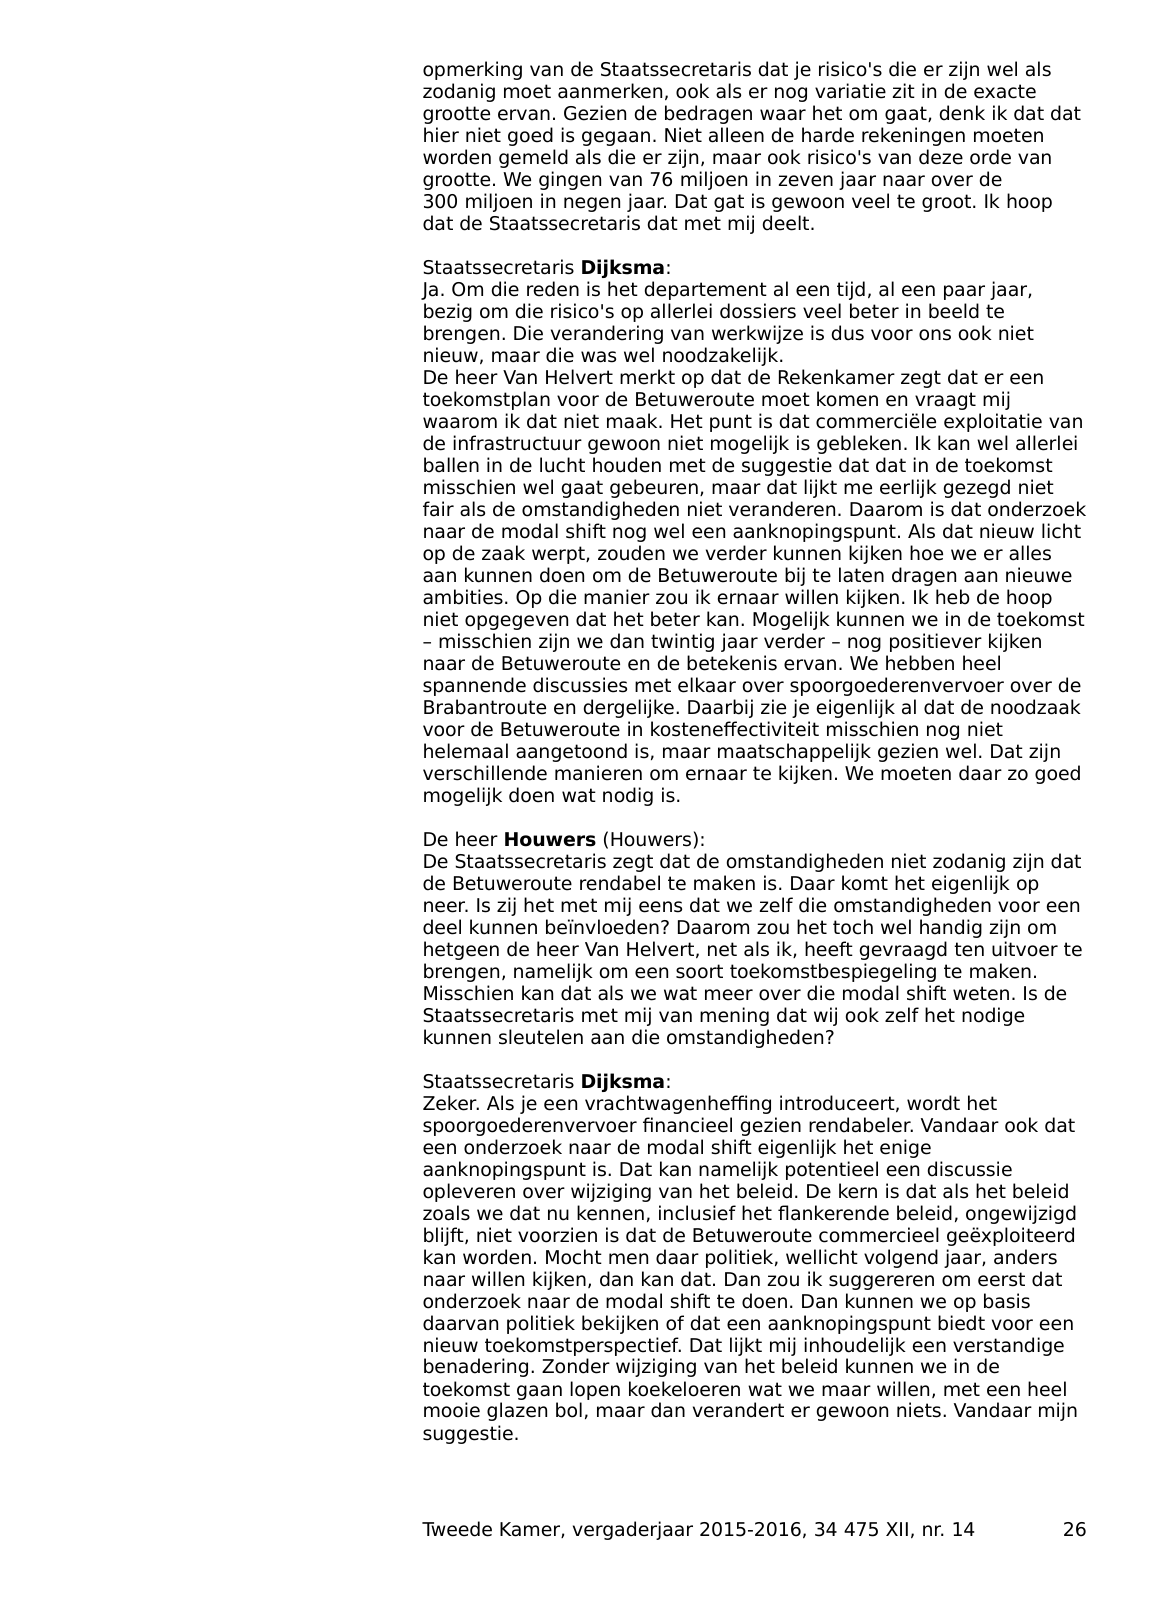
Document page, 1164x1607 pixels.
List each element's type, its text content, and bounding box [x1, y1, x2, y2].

text opmerking van de Staatssecretaris dat je risico's die er zijn wel als zodanig moet aanmerken, ook als er nog variatie zit in de exacte grootte ervan. Gezien de bedragen waar het om gaat, denk ik dat dat hier niet goed is gegaan. Niet alleen de harde rekeningen moeten worden gemeld als die er zijn, maar ook risico's van deze orde van grootte. We gingen van 76 miljoen in zeven jaar naar over de 300 miljoen in negen jaar. Dat gat is gewoon veel te groot. Ik hoop dat de Staatssecretaris dat met mij deelt. [422, 59, 1087, 235]
text Ja. Om die reden is het departement al een tijd, al een paar jaar, bezig om die risico's op allerlei dossiers veel beter in beeld te brengen. Die verandering van werkwijze is dus voor ons ook niet nieuw, maar die was wel noodzakelijk. [422, 279, 1087, 367]
text Zeker. Als je een vrachtwagenheffing introduceert, wordt het spoorgoederenvervoer financieel gezien rendabeler. Vandaar ook dat een onderzoek naar de modal shift eigenlijk het enige aanknopingspunt is. Dat kan namelijk potentieel een discussie opleveren over wijziging van het beleid. De kern is dat als het beleid zoals we dat nu kennen, inclusief het flankerende beleid, ongewijzigd blijft, niet voorzien is dat de Betuweroute commercieel geëxploiteerd kan worden. Mocht men daar politiek, wellicht volgend jaar, anders naar willen kijken, dan kan dat. Dan zou ik suggereren om eerst dat onderzoek naar de modal shift te doen. Dan kunnen we op basis daarvan politiek bekijken of dat een aanknopingspunt biedt voor een nieuw toekomstperspectief. Dat lijkt mij inhoudelijk een verstandige benadering. Zonder wijziging van het beleid kunnen we in de toekomst gaan lopen koekeloeren wat we maar willen, met een heel mooie glazen bol, maar dan verandert er gewoon niets. Vandaar mijn suggestie. [422, 1093, 1087, 1444]
text De heer Houwers (Houwers): [422, 829, 1087, 851]
text Staatssecretaris Dijksma: [422, 257, 1087, 279]
text De Staatssecretaris zegt dat de omstandigheden niet zodanig zijn dat de Betuweroute rendabel te maken is. Daar komt het eigenlijk op neer. Is zij het met mij eens dat we zelf die omstandigheden voor een deel kunnen beïnvloeden? Daarom zou het toch wel handig zijn om hetgeen de heer Van Helvert, net als ik, heeft gevraagd ten uitvoer te brengen, namelijk om een soort toekomstbespiegeling te maken. Misschien kan dat als we wat meer over die modal shift weten. Is de Staatssecretaris met mij van mening dat wij ook zelf het nodige kunnen sleutelen aan die omstandigheden? [422, 851, 1087, 1048]
text Staatssecretaris Dijksma: [422, 1071, 1087, 1093]
text De heer Van Helvert merkt op dat de Rekenkamer zegt dat er een toekomstplan voor de Betuweroute moet komen en vraagt mij waarom ik dat niet maak. Het punt is dat commerciële exploitatie van de infrastructuur gewoon niet mogelijk is gebleken. Ik kan wel allerlei ballen in de lucht houden met de suggestie dat dat in de toekomst misschien wel gaat gebeuren, maar dat lijkt me eerlijk gezegd niet fair als de omstandigheden niet veranderen. Daarom is dat onderzoek naar de modal shift nog wel een aanknopingspunt. Als dat nieuw licht op de zaak werpt, zouden we verder kunnen kijken hoe we er alles aan kunnen doen om de Betuweroute bij te laten dragen aan nieuwe ambities. Op die manier zou ik ernaar willen kijken. Ik heb de hoop niet opgegeven dat het beter kan. Mogelijk kunnen we in de toekomst – misschien zijn we dan twintig jaar verder – nog positiever kijken naar de Betuweroute en de betekenis ervan. We hebben heel spannende discussies met elkaar over spoorgoederenvervoer over de Brabantroute en dergelijke. Daarbij zie je eigenlijk al dat de noodzaak voor de Betuweroute in kosteneffectiviteit misschien nog niet helemaal aangetoond is, maar maatschappelijk gezien wel. Dat zijn verschillende manieren om ernaar te kijken. We moeten daar zo goed mogelijk doen wat nodig is. [422, 367, 1087, 807]
